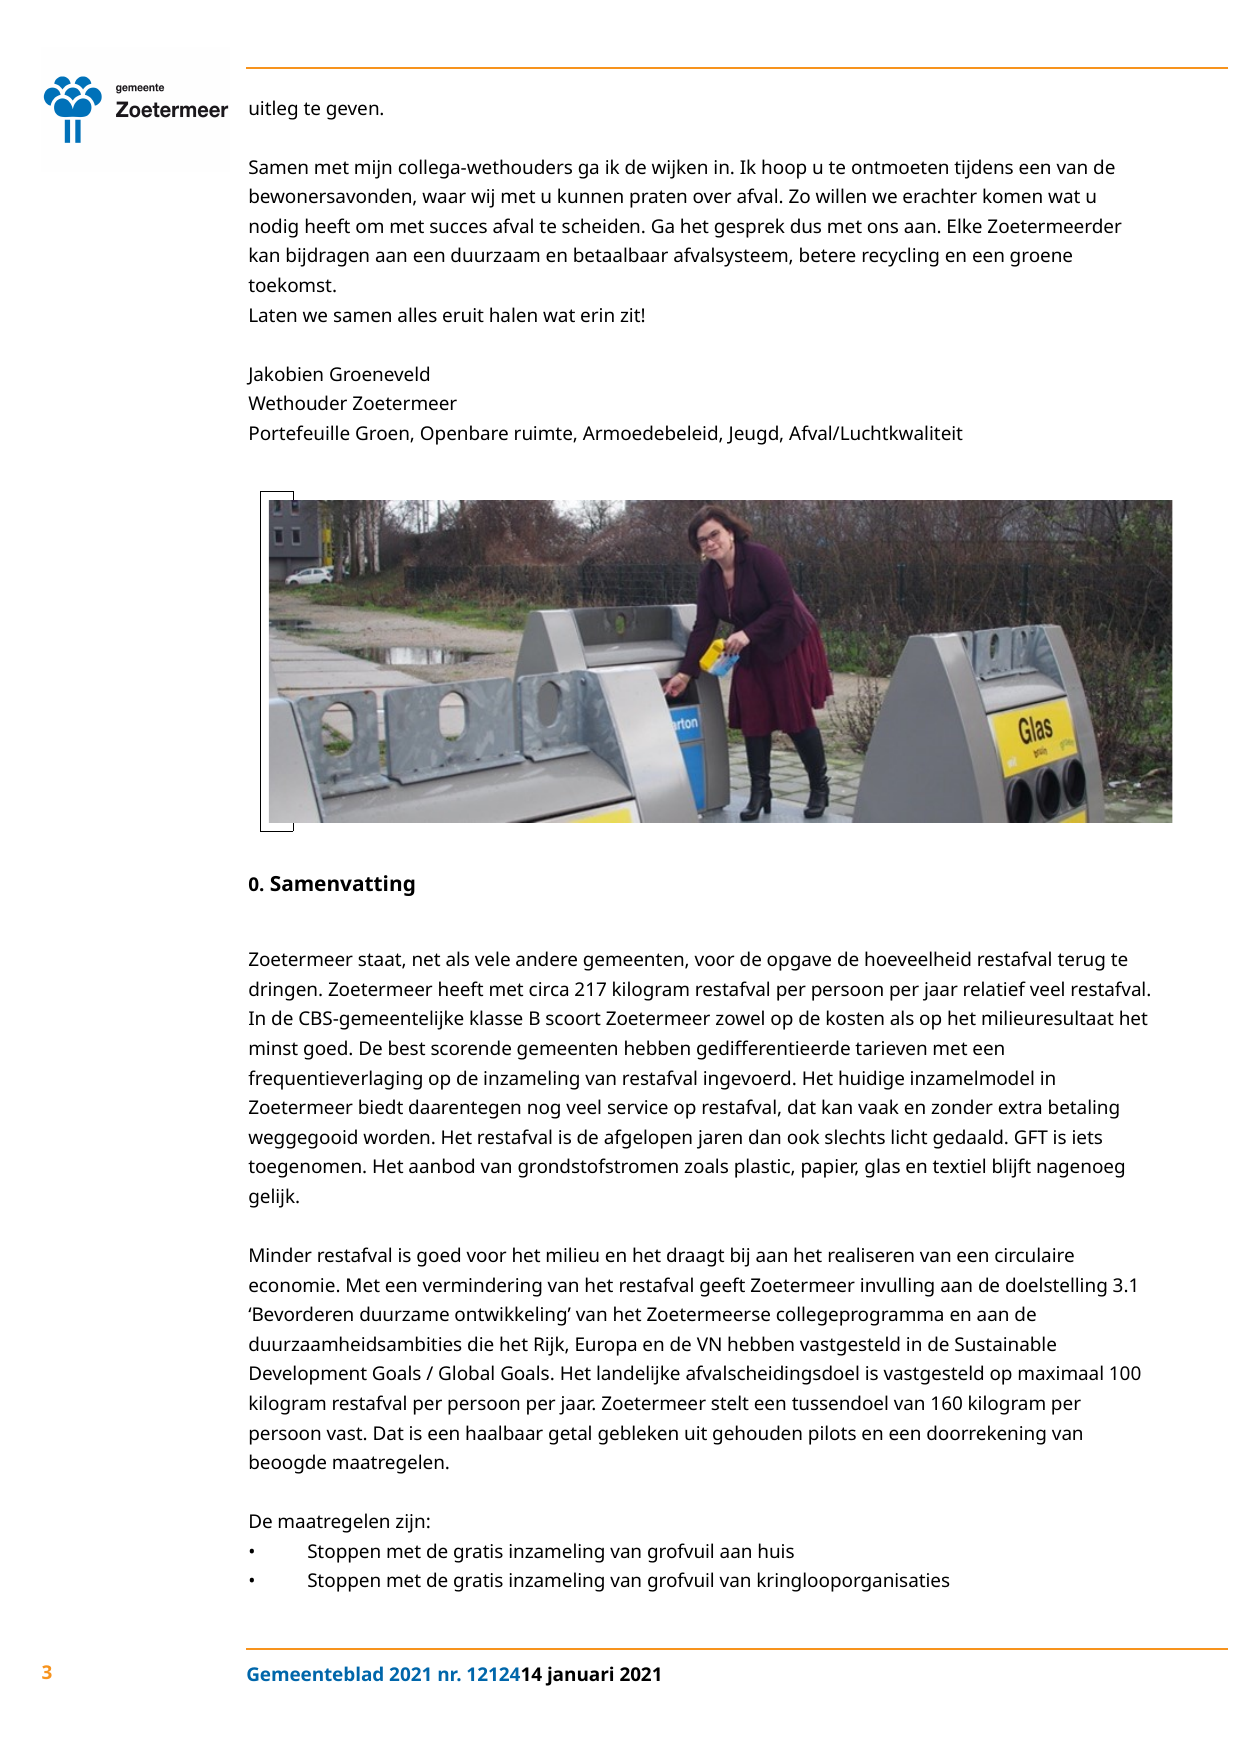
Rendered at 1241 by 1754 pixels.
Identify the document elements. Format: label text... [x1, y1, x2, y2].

text Minder restafval is goed voor het milieu en het draagt bij aan het realiseren van een circulaire economie. Met een vermindering van het restafval geeft Zoetermeer invulling aan de doelstelling 3.1 ‘Bevorderen duurzame ontwikkeling’ van het Zoetermeerse collegeprogramma en aan de duurzaamheidsambities die het Rijk, Europa en de VN hebben vastgesteld in de Sustainable Development Goals / Global Goals. Het landelijke afvalscheidingsdoel is vastgesteld op maximaal 100 kilogram restafval per persoon per jaar. Zoetermeer stelt een tussendoel van 160 kilogram per persoon vast. Dat is een haalbaar getal gebleken uit gehouden pilots en een doorrekening van beoogde maatregelen. [248, 1242, 1152, 1475]
list Stoppen met de gratis inzameling van grofvuil aan huis [248, 1538, 1152, 1564]
text Wethouder Zoetermeer [248, 391, 1152, 416]
text uitleg te geven. [248, 95, 1152, 121]
picture [268, 500, 1173, 823]
list Stoppen met de gratis inzameling van grofvuil van kringlooporganisaties [248, 1568, 1152, 1593]
text 0. Samenvatting [248, 869, 1152, 897]
text Laten we samen alles eruit halen wat erin zit! [248, 302, 1152, 328]
text Portefeuille Groen, Openbare ruimte, Armoedebeleid, Jeugd, Afval/Luchtkwaliteit [248, 420, 1152, 446]
picture [41, 47, 231, 172]
text Samen met mijn collega-wethouders ga ik de wijken in. Ik hoop u te ontmoeten tijdens een van de bewonersavonden, waar wij met u kunnen praten over afval. Zo willen we erachter komen wat u nodig heeft om met succes afval te scheiden. Ga het gesprek dus met ons aan. Elke Zoetermeerder kan bijdragen aan een duurzaam en betaalbaar afvalsysteem, betere recycling en een groene toekomst. [248, 154, 1152, 298]
text Jakobien Groeneveld [248, 361, 1152, 387]
text De maatregelen zijn: [248, 1508, 1152, 1534]
text Zoetermeer staat, net als vele andere gemeenten, voor de opgave de hoeveelheid restafval terug te dringen. Zoetermeer heeft met circa 217 kilogram restafval per persoon per jaar relatief veel restafval. In de CBS-gemeentelijke klasse B scoort Zoetermeer zowel op de kosten als op het milieuresultaat het minst goed. De best scorende gemeenten hebben gedifferentieerde tarieven met een frequentieverlaging op de inzameling van restafval ingevoerd. Het huidige inzamelmodel in Zoetermeer biedt daarentegen nog veel service op restafval, dat kan vaak en zonder extra betaling weggegooid worden. Het restafval is de afgelopen jaren dan ook slechts licht gedaald. GFT is iets toegenomen. Het aanbod van grondstofstromen zoals plastic, papier, glas en textiel blijft nagenoeg gelijk. [248, 946, 1152, 1209]
